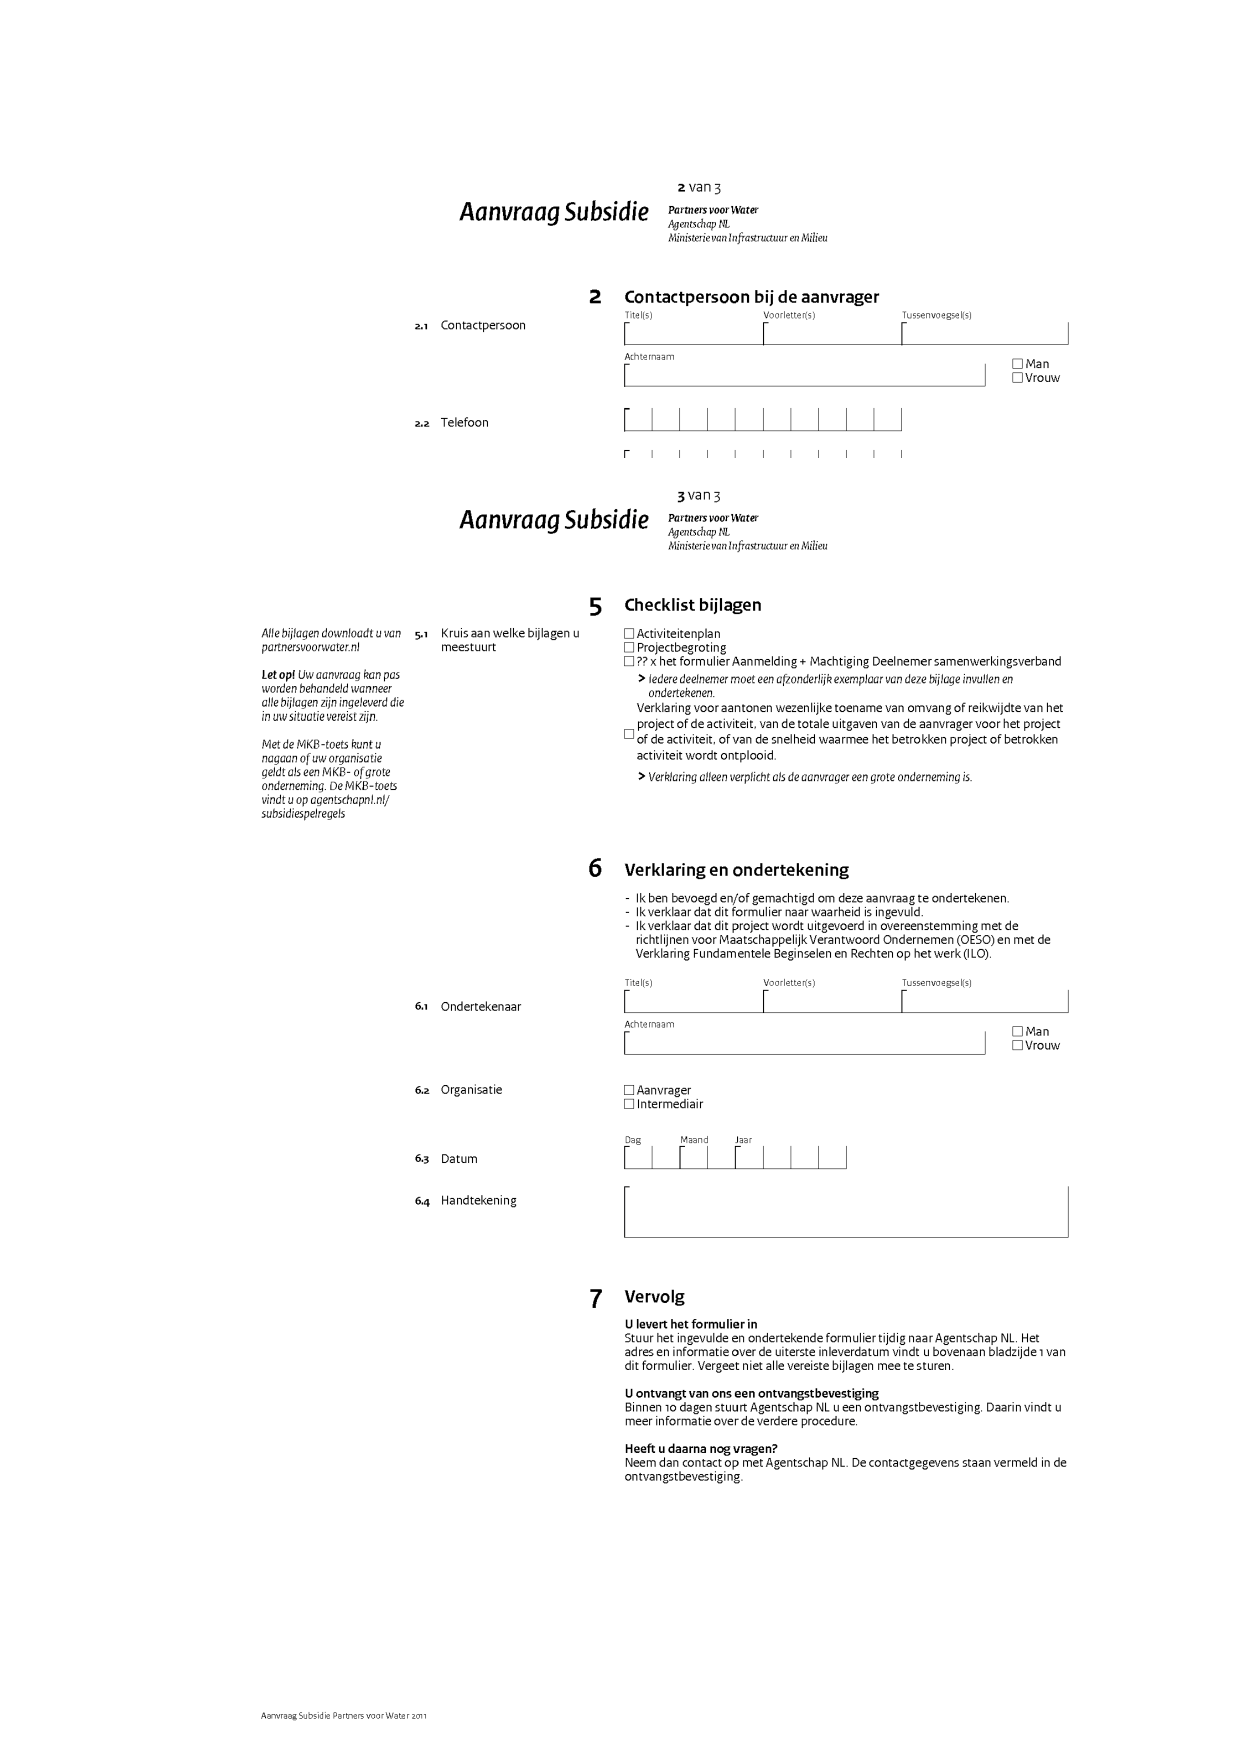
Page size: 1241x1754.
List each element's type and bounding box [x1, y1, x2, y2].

picture [187, 150, 1105, 1754]
